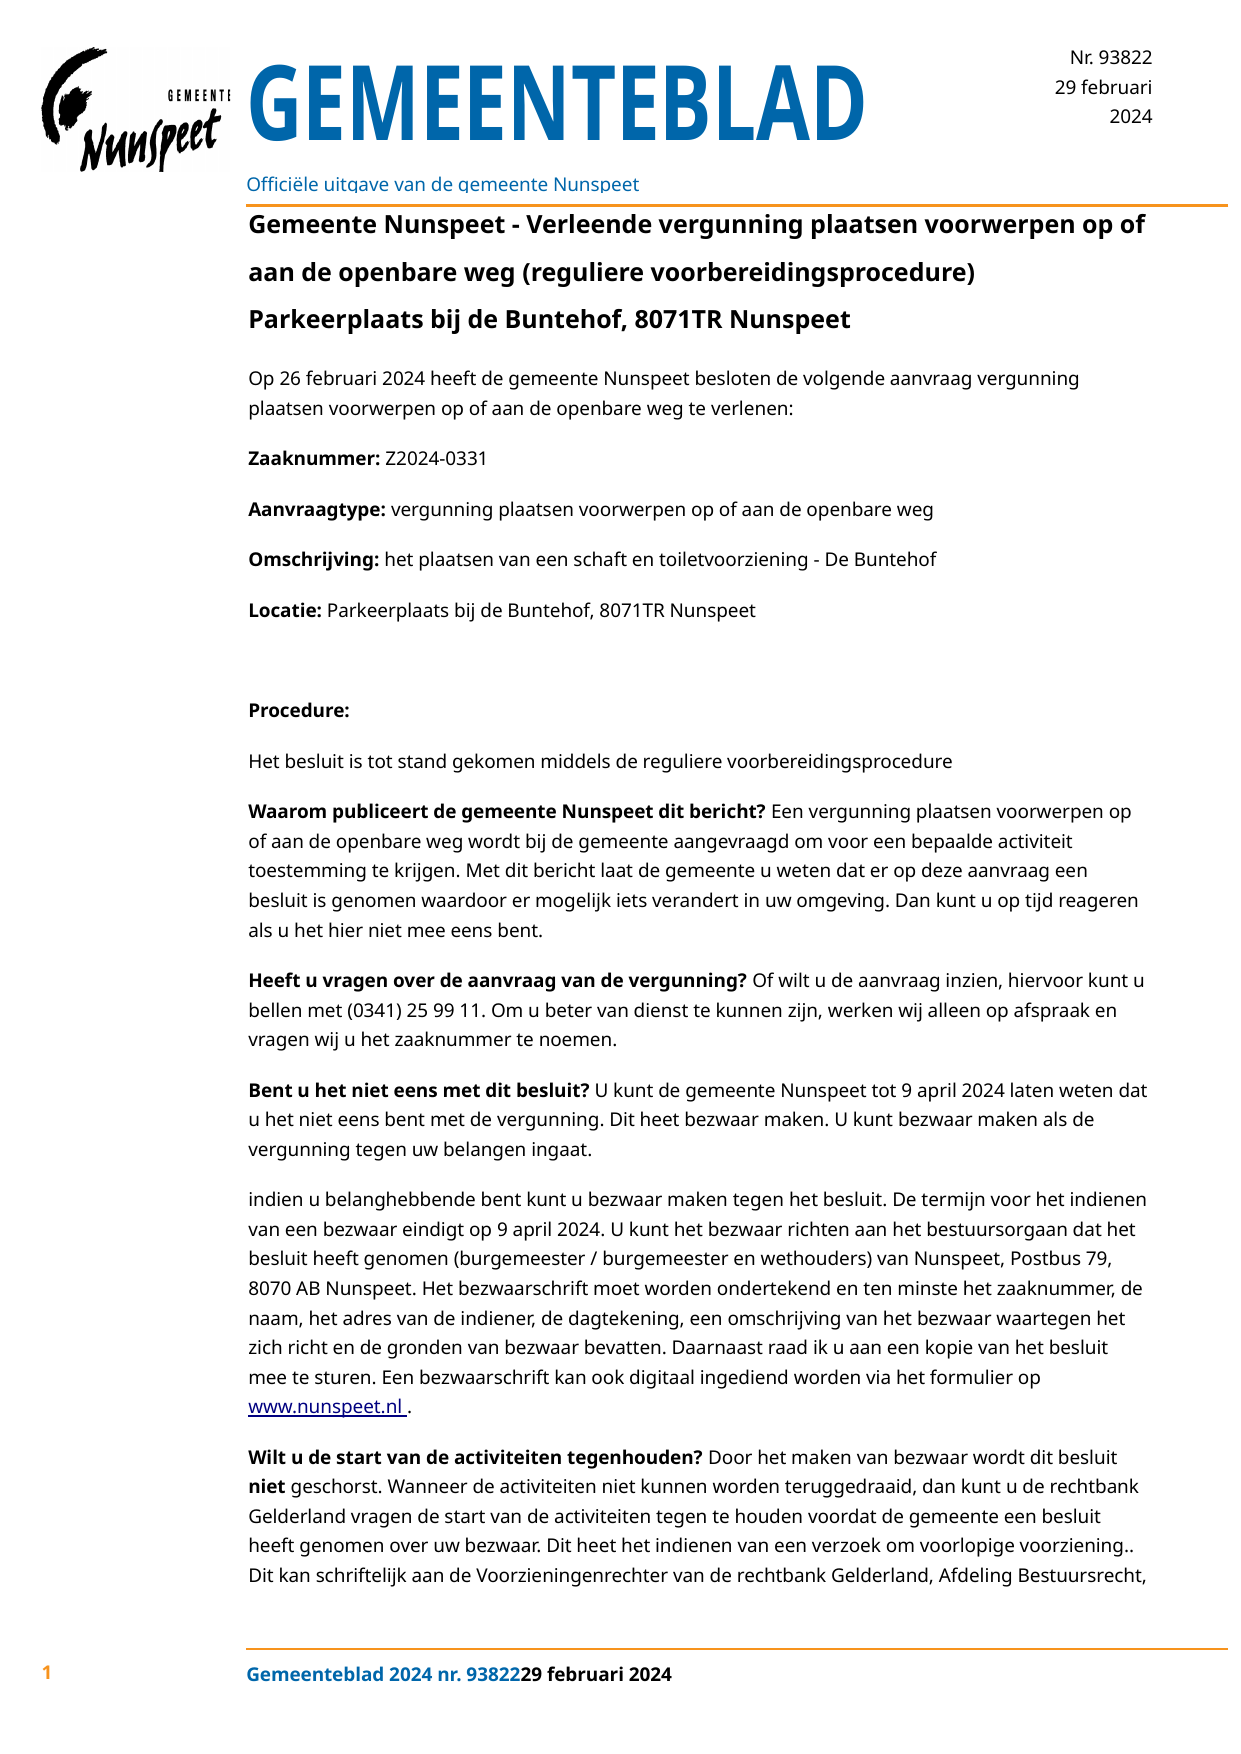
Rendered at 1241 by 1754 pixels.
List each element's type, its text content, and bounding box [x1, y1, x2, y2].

text Wilt u de start van de activiteiten tegenhouden? Door het maken van bezwaar wordt dit besluit niet geschorst. Wanneer de activiteiten niet kunnen worden teruggedraaid, dan kunt u de rechtbank Gelderland vragen de start van de activiteiten tegen te houden voordat de gemeente een besluit heeft genomen over uw bezwaar. Dit heet het indienen van een verzoek om voorlopige voorziening.. Dit kan schriftelijk aan de Voorzieningenrechter van de rechtbank Gelderland, Afdeling Bestuursrecht, [248, 1444, 1152, 1588]
text Locatie: Parkeerplaats bij de Buntehof, 8071TR Nunspeet [248, 597, 1152, 622]
text Op 26 februari 2024 heeft de gemeente Nunspeet besloten de volgende aanvraag vergunning plaatsen voorwerpen op of aan de openbare weg te verlenen: [248, 366, 1152, 421]
text Procedure: [248, 698, 1152, 723]
text indien u belanghebbende bent kunt u bezwaar maken tegen het besluit. De termijn voor het indienen van een bezwaar eindigt op 9 april 2024. U kunt het bezwaar richten aan het bestuursorgaan dat het besluit heeft genomen (burgemeester / burgemeester en wethouders) van Nunspeet, Postbus 79, 8070 AB Nunspeet. Het bezwaarschrift moet worden ondertekend en ten minste het zaaknummer, de naam, het adres van de indiener, de dagtekening, een omschrijving van het bezwaar waartegen het zich richt en de gronden van bezwaar bevatten. Daarnaast raad ik u aan een kopie van het besluit mee te sturen. Een bezwaarschrift kan ook digitaal ingediend worden via het formulier op www.nunspeet.nl . [248, 1186, 1152, 1419]
picture [41, 47, 231, 172]
text Bent u het niet eens met dit besluit? U kunt de gemeente Nunspeet tot 9 april 2024 laten weten dat u het niet eens bent met de vergunning. Dit heet bezwaar maken. U kunt bezwaar maken als de vergunning tegen uw belangen ingaat. [248, 1077, 1152, 1162]
text Het besluit is tot stand gekomen middels de reguliere voorbereidingsprocedure [248, 748, 1152, 774]
text Aanvraagtype: vergunning plaatsen voorwerpen op of aan de openbare weg [248, 496, 1152, 522]
text Waarom publiceert de gemeente Nunspeet dit bericht? Een vergunning plaatsen voorwerpen op of aan de openbare weg wordt bij de gemeente aangevraagd om voor een bepaalde activiteit toestemming te krijgen. Met dit bericht laat de gemeente u weten dat er op deze aanvraag een besluit is genomen waardoor er mogelijk iets verandert in uw omgeving. Dan kunt u op tijd reageren als u het hier niet mee eens bent. [248, 798, 1152, 942]
text Heeft u vragen over de aanvraag van de vergunning? Of wilt u de aanvraag inzien, hiervoor kunt u bellen met (0341) 25 99 11. Om u beter van dienst te kunnen zijn, werken wij alleen op afspraak en vragen wij u het zaaknummer te noemen. [248, 967, 1152, 1052]
text Gemeente Nunspeet - Verleende vergunning plaatsen voorwerpen op of aan de openbare weg (reguliere voorbereidingsprocedure) Parkeerplaats bij de Buntehof, 8071TR Nunspeet [248, 207, 1152, 336]
text Omschrijving: het plaatsen van een schaft en toiletvoorziening - De Buntehof [248, 546, 1152, 572]
text Zaaknummer: Z2024-0331 [248, 446, 1152, 471]
